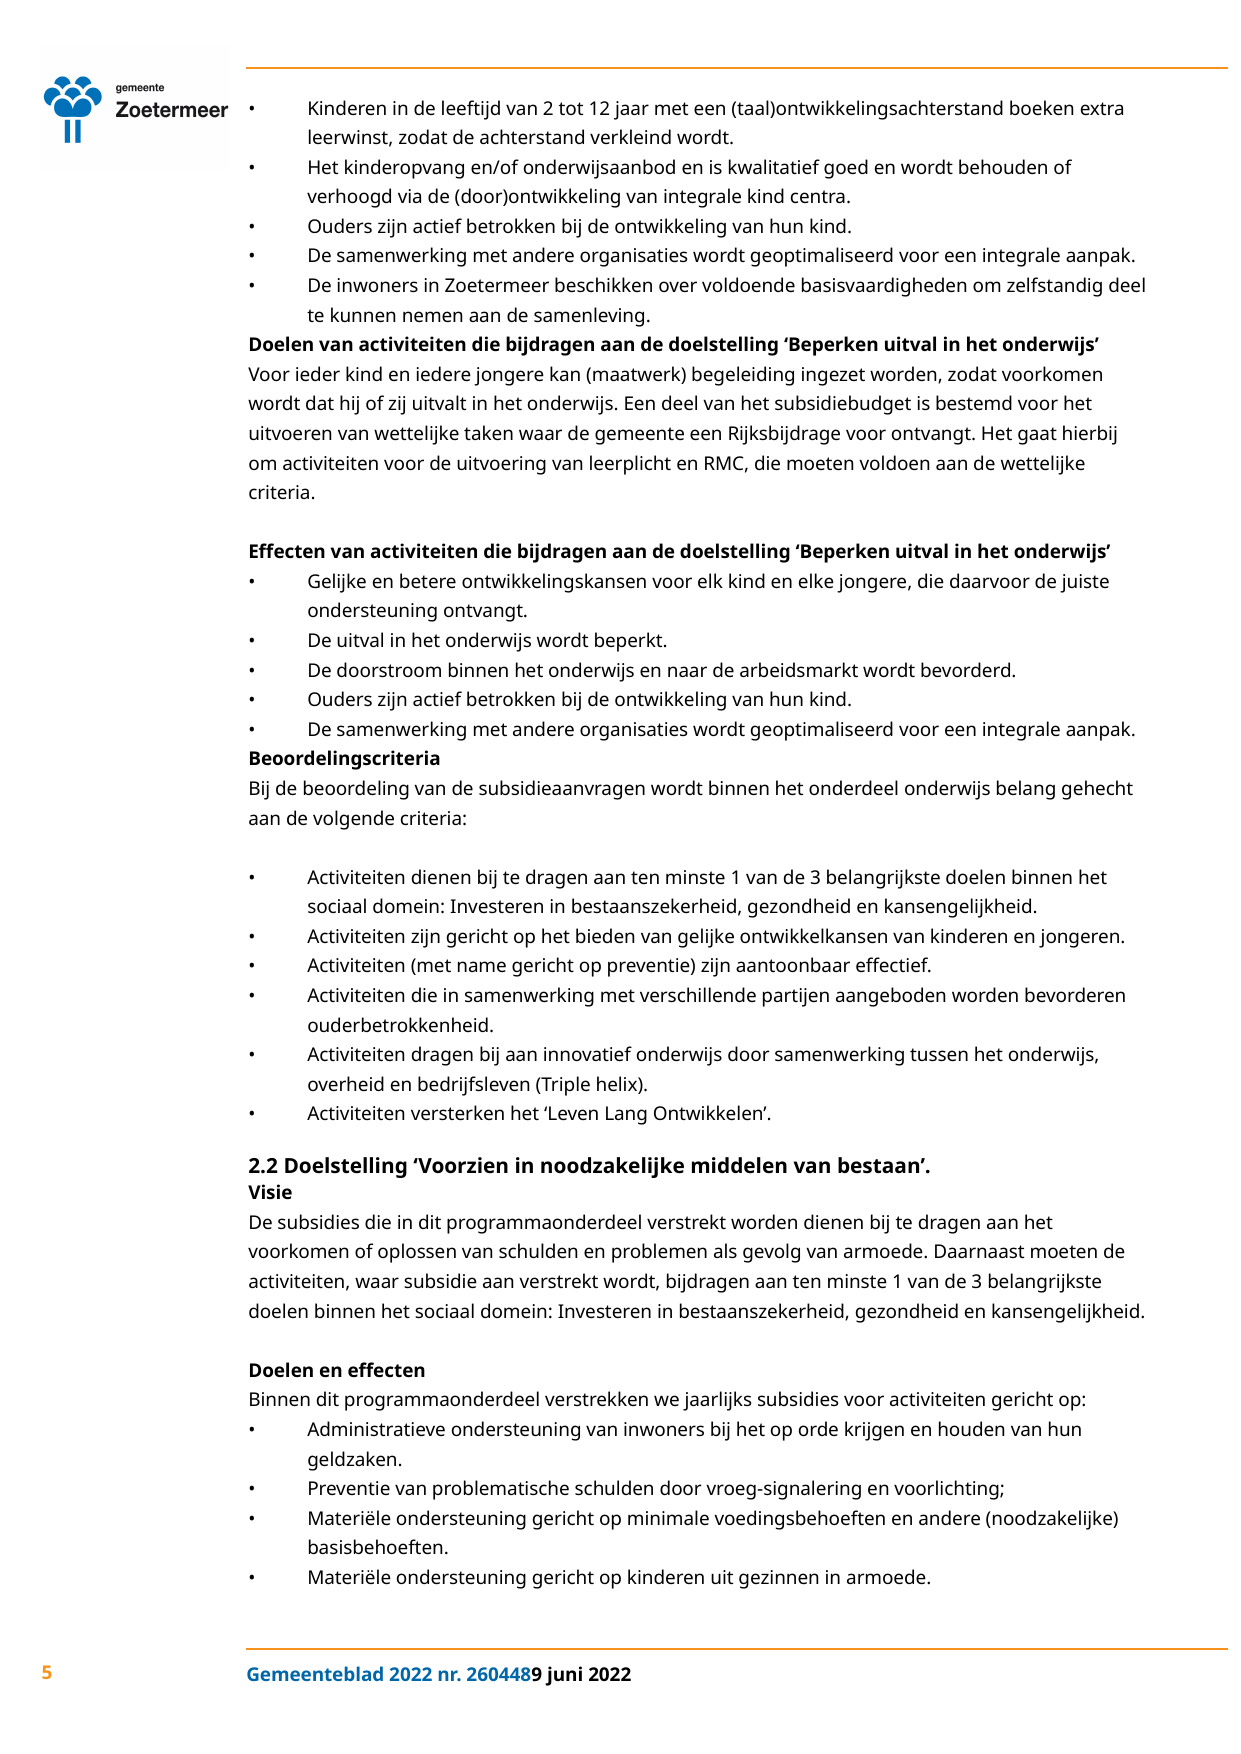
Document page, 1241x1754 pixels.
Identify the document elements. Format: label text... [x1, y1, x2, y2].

list De uitval in het onderwijs wordt beperkt. [248, 627, 1152, 653]
list De samenwerking met andere organisaties wordt geoptimaliseerd voor een integrale aanpak. [248, 243, 1152, 268]
picture [41, 47, 231, 172]
text 2.2 Doelstelling ‘Voorzien in noodzakelijke middelen van bestaan’. [248, 1151, 1152, 1179]
text De subsidies die in dit programmaonderdeel verstrekt worden dienen bij te dragen aan het voorkomen of oplossen van schulden en problemen als gevolg van armoede. Daarnaast moeten de activiteiten, waar subsidie aan verstrekt wordt, bijdragen aan ten minste 1 van de 3 belangrijkste doelen binnen het sociaal domein: Investeren in bestaanszekerheid, gezondheid en kansengelijkheid. [248, 1209, 1152, 1323]
text Doelen van activiteiten die bijdragen aan de doelstelling ‘Beperken uitval in het onderwijs’ [248, 331, 1152, 357]
text Beoordelingscriteria [248, 746, 1152, 771]
list Gelijke en betere ontwikkelingskansen voor elk kind en elke jongere, die daarvoor de juiste ondersteuning ontvangt. [248, 568, 1152, 623]
list Preventie van problematische schulden door vroeg-signalering en voorlichting; [248, 1475, 1152, 1501]
text Voor ieder kind en iedere jongere kan (maatwerk) begeleiding ingezet worden, zodat voorkomen wordt dat hij of zij uitvalt in het onderwijs. Een deel van het subsidiebudget is bestemd voor het uitvoeren van wettelijke taken waar de gemeente een Rijksbijdrage voor ontvangt. Het gaat hierbij om activiteiten voor de uitvoering van leerplicht en RMC, die moeten voldoen aan de wettelijke criteria. [248, 361, 1152, 505]
list Het kinderopvang en/of onderwijsaanbod en is kwalitatief goed en wordt behouden of verhoogd via de (door)ontwikkeling van integrale kind centra. [248, 154, 1152, 209]
text Visie [248, 1179, 1152, 1205]
list Activiteiten zijn gericht op het bieden van gelijke ontwikkelkansen van kinderen en jongeren. [248, 923, 1152, 949]
text Doelen en effecten [248, 1357, 1152, 1383]
text Binnen dit programmaonderdeel verstrekken we jaarlijks subsidies voor activiteiten gericht op: [248, 1387, 1152, 1412]
list Materiële ondersteuning gericht op kinderen uit gezinnen in armoede. [248, 1564, 1152, 1590]
list Activiteiten die in samenwerking met verschillende partijen aangeboden worden bevorderen ouderbetrokkenheid. [248, 982, 1152, 1038]
list Kinderen in de leeftijd van 2 tot 12 jaar met een (taal)ontwikkelingsachterstand boeken extra leerwinst, zodat de achterstand verkleind wordt. [248, 95, 1152, 150]
list Activiteiten dragen bij aan innovatief onderwijs door samenwerking tussen het onderwijs, overheid en bedrijfsleven (Triple helix). [248, 1041, 1152, 1097]
list Ouders zijn actief betrokken bij de ontwikkeling van hun kind. [248, 213, 1152, 239]
list De inwoners in Zoetermeer beschikken over voldoende basisvaardigheden om zelfstandig deel te kunnen nemen aan de samenleving. [248, 272, 1152, 328]
list Administratieve ondersteuning van inwoners bij het op orde krijgen en houden van hun geldzaken. [248, 1416, 1152, 1471]
list De doorstroom binnen het onderwijs en naar de arbeidsmarkt wordt bevorderd. [248, 657, 1152, 683]
text Bij de beoordeling van de subsidieaanvragen wordt binnen het onderdeel onderwijs belang gehecht aan de volgende criteria: [248, 775, 1152, 831]
list Activiteiten versterken het ‘Leven Lang Ontwikkelen’. [248, 1101, 1152, 1126]
list Activiteiten (met name gericht op preventie) zijn aantoonbaar effectief. [248, 953, 1152, 978]
list Activiteiten dienen bij te dragen aan ten minste 1 van de 3 belangrijkste doelen binnen het sociaal domein: Investeren in bestaanszekerheid, gezondheid en kansengelijkheid. [248, 864, 1152, 919]
list Materiële ondersteuning gericht op minimale voedingsbehoeften en andere (noodzakelijke) basisbehoeften. [248, 1505, 1152, 1560]
list Ouders zijn actief betrokken bij de ontwikkeling van hun kind. [248, 686, 1152, 712]
list De samenwerking met andere organisaties wordt geoptimaliseerd voor een integrale aanpak. [248, 716, 1152, 742]
text Effecten van activiteiten die bijdragen aan de doelstelling ‘Beperken uitval in het onderwijs’ [248, 538, 1152, 564]
